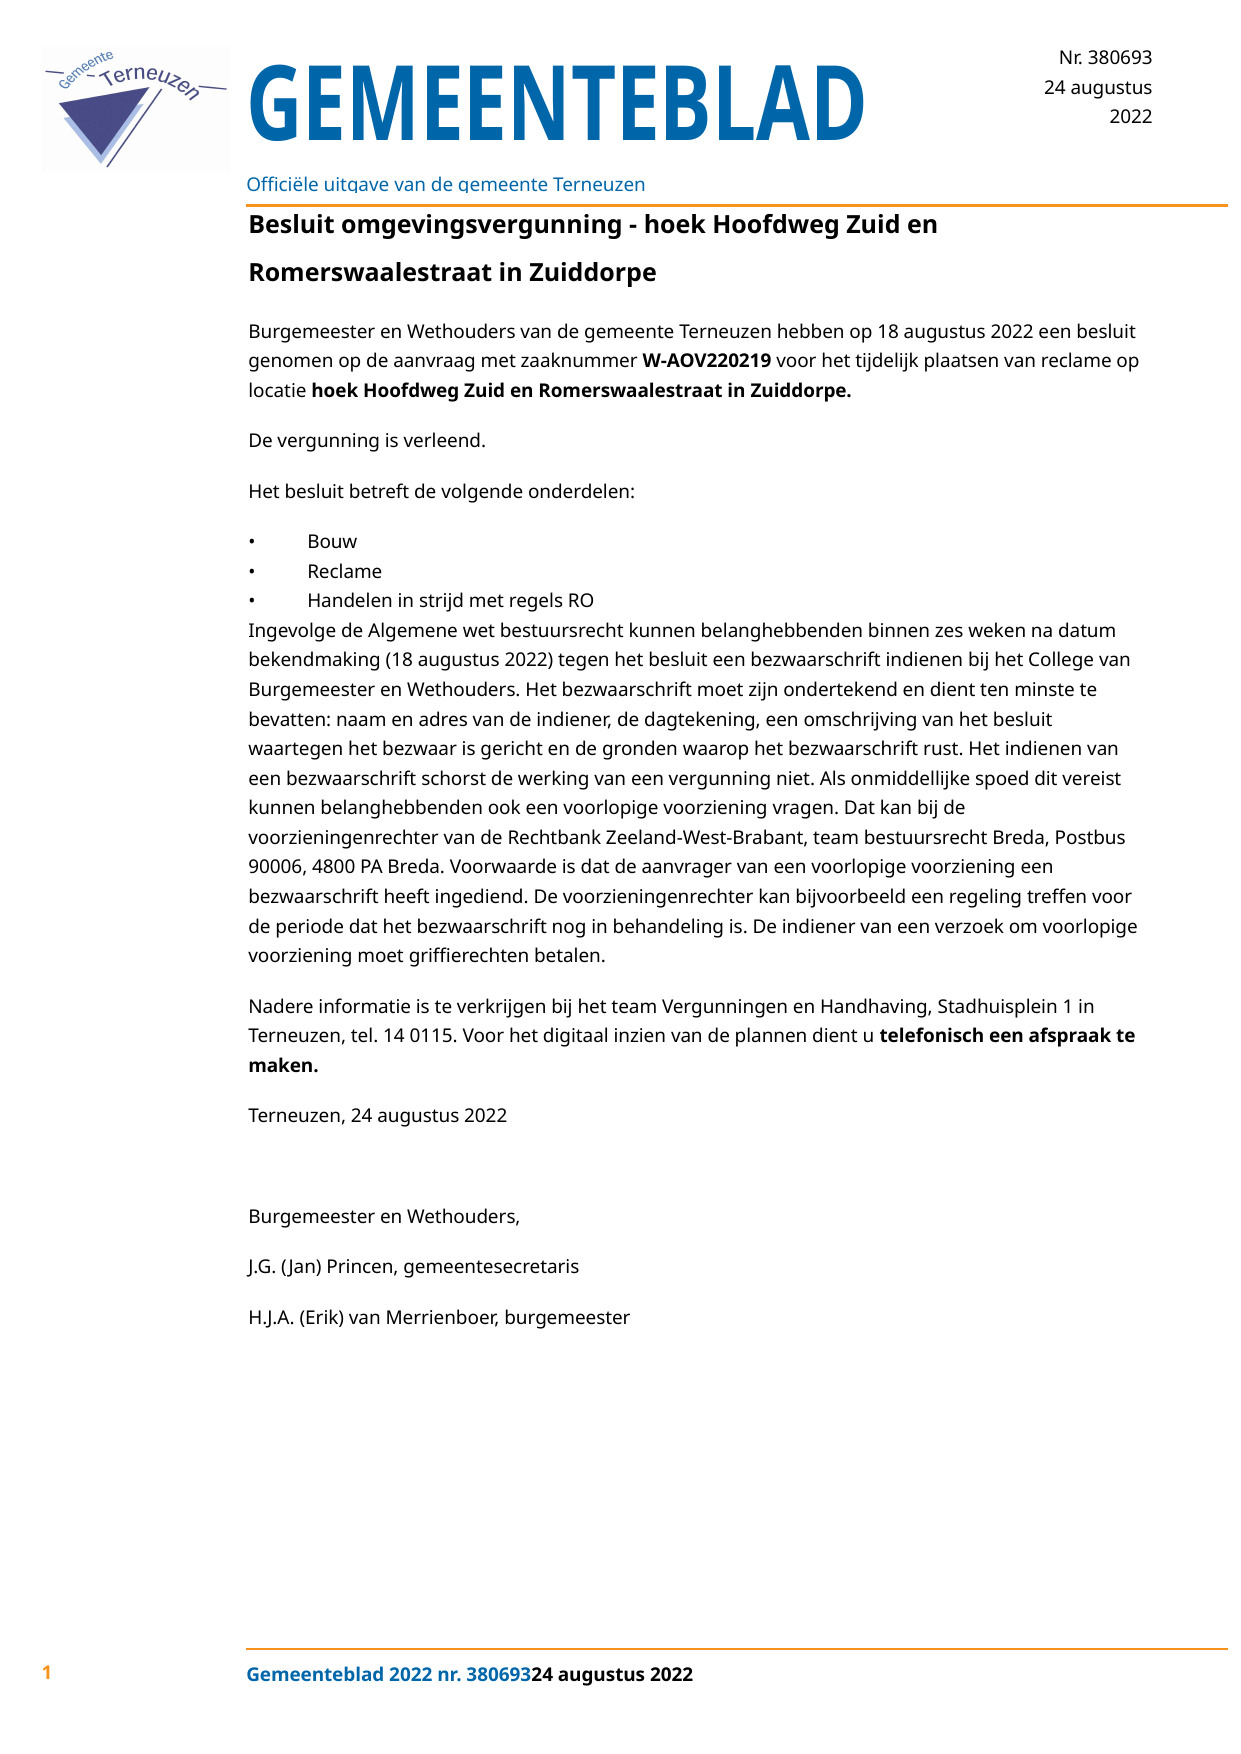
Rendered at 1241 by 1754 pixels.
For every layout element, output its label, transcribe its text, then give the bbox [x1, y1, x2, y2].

list Reclame [248, 558, 1152, 584]
list Bouw [248, 528, 1152, 554]
text Besluit omgevingsvergunning - hoek Hoofdweg Zuid en Romerswaalestraat in Zuiddorpe [248, 207, 1152, 288]
text H.J.A. (Erik) van Merrienboer, burgemeester [248, 1304, 1152, 1330]
text J.G. (Jan) Princen, gemeentesecretaris [248, 1254, 1152, 1279]
text Ingevolge de Algemene wet bestuursrecht kunnen belanghebbenden binnen zes weken na datum bekendmaking (18 augustus 2022) tegen het besluit een bezwaarschrift indienen bij het College van Burgemeester en Wethouders. Het bezwaarschrift moet zijn ondertekend en dient ten minste te bevatten: naam en adres van de indiener, de dagtekening, een omschrijving van het besluit waartegen het bezwaar is gericht en de gronden waarop het bezwaarschrift rust. Het indienen van een bezwaarschrift schorst de werking van een vergunning niet. Als onmiddellijke spoed dit vereist kunnen belanghebbenden ook een voorlopige voorziening vragen. Dat kan bij de voorzieningenrechter van de Rechtbank Zeeland-West-Brabant, team bestuursrecht Breda, Postbus 90006, 4800 PA Breda. Voorwaarde is dat de aanvrager van een voorlopige voorziening een bezwaarschrift heeft ingediend. De voorzieningenrechter kan bijvoorbeeld een regeling treffen voor de periode dat het bezwaarschrift nog in behandeling is. De indiener van een verzoek om voorlopige voorziening moet griffierechten betalen. [248, 617, 1152, 968]
list Handelen in strijd met regels RO [248, 587, 1152, 613]
text Burgemeester en Wethouders, [248, 1203, 1152, 1229]
text Nadere informatie is te verkrijgen bij het team Vergunningen en Handhaving, Stadhuisplein 1 in Terneuzen, tel. 14 0115. Voor het digitaal inzien van de plannen dient u telefonisch een afspraak te maken. [248, 993, 1152, 1078]
picture [41, 47, 231, 172]
text Terneuzen, 24 augustus 2022 [248, 1102, 1152, 1128]
text De vergunning is verleend. [248, 427, 1152, 453]
text Burgemeester en Wethouders van de gemeente Terneuzen hebben op 18 augustus 2022 een besluit genomen op de aanvraag met zaaknummer W-AOV220219 voor het tijdelijk plaatsen van reclame op locatie hoek Hoofdweg Zuid en Romerswaalestraat in Zuiddorpe. [248, 318, 1152, 403]
text Het besluit betreft de volgende onderdelen: [248, 478, 1152, 504]
